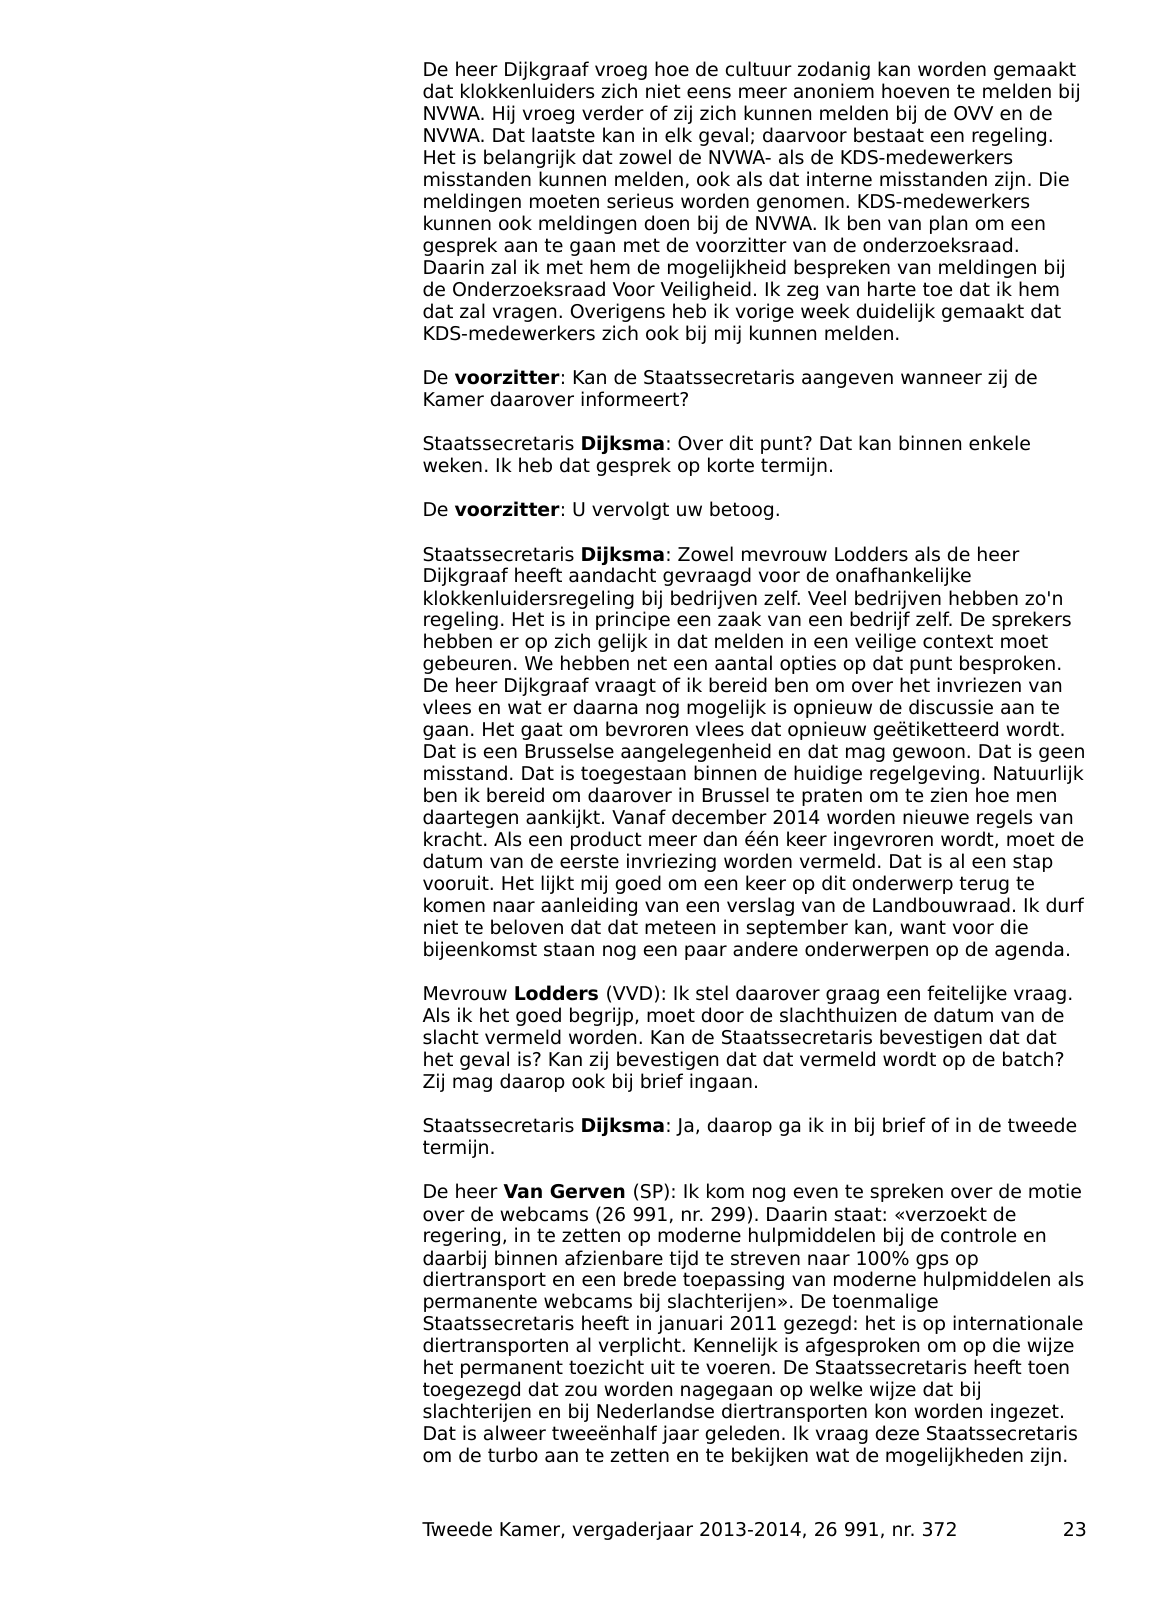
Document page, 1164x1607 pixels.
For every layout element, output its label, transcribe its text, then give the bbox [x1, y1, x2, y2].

text De voorzitter: Kan de Staatssecretaris aangeven wanneer zij de Kamer daarover informeert? [422, 367, 1087, 411]
text Staatssecretaris Dijksma: Ja, daarop ga ik in bij brief of in de tweede termijn. [422, 1115, 1087, 1159]
text De heer Van Gerven (SP): Ik kom nog even te spreken over de motie over de webcams (26 991, nr. 299). Daarin staat: «verzoekt de regering, in te zetten op moderne hulpmiddelen bij de controle en daarbij binnen afzienbare tijd te streven naar 100% gps op diertransport en een brede toepassing van moderne hulpmiddelen als permanente webcams bij slachterijen». De toenmalige Staatssecretaris heeft in januari 2011 gezegd: het is op internationale diertransporten al verplicht. Kennelijk is afgesproken om op die wijze het permanent toezicht uit te voeren. De Staatssecretaris heeft toen toegezegd dat zou worden nagegaan op welke wijze dat bij slachterijen en bij Nederlandse diertransporten kon worden ingezet. Dat is alweer tweeënhalf jaar geleden. Ik vraag deze Staatssecretaris om de turbo aan te zetten en te bekijken wat de mogelijkheden zijn. [422, 1181, 1087, 1467]
text De heer Dijkgraaf vroeg hoe de cultuur zodanig kan worden gemaakt dat klokkenluiders zich niet eens meer anoniem hoeven te melden bij NVWA. Hij vroeg verder of zij zich kunnen melden bij de OVV en de NVWA. Dat laatste kan in elk geval; daarvoor bestaat een regeling. Het is belangrijk dat zowel de NVWA- als de KDS-medewerkers misstanden kunnen melden, ook als dat interne misstanden zijn. Die meldingen moeten serieus worden genomen. KDS-medewerkers kunnen ook meldingen doen bij de NVWA. Ik ben van plan om een gesprek aan te gaan met de voorzitter van de onderzoeksraad. Daarin zal ik met hem de mogelijkheid bespreken van meldingen bij de Onderzoeksraad Voor Veiligheid. Ik zeg van harte toe dat ik hem dat zal vragen. Overigens heb ik vorige week duidelijk gemaakt dat KDS-medewerkers zich ook bij mij kunnen melden. [422, 59, 1087, 345]
text De heer Dijkgraaf vraagt of ik bereid ben om over het invriezen van vlees en wat er daarna nog mogelijk is opnieuw de discussie aan te gaan. Het gaat om bevroren vlees dat opnieuw geëtiketteerd wordt. Dat is een Brusselse aangelegenheid en dat mag gewoon. Dat is geen misstand. Dat is toegestaan binnen de huidige regelgeving. Natuurlijk ben ik bereid om daarover in Brussel te praten om te zien hoe men daartegen aankijkt. Vanaf december 2014 worden nieuwe regels van kracht. Als een product meer dan één keer ingevroren wordt, moet de datum van de eerste invriezing worden vermeld. Dat is al een stap vooruit. Het lijkt mij goed om een keer op dit onderwerp terug te komen naar aanleiding van een verslag van de Landbouwraad. Ik durf niet te beloven dat dat meteen in september kan, want voor die bijeenkomst staan nog een paar andere onderwerpen op de agenda. [422, 675, 1087, 961]
text Staatssecretaris Dijksma: Zowel mevrouw Lodders als de heer Dijkgraaf heeft aandacht gevraagd voor de onafhankelijke klokkenluidersregeling bij bedrijven zelf. Veel bedrijven hebben zo'n regeling. Het is in principe een zaak van een bedrijf zelf. De sprekers hebben er op zich gelijk in dat melden in een veilige context moet gebeuren. We hebben net een aantal opties op dat punt besproken. [422, 543, 1087, 675]
text Mevrouw Lodders (VVD): Ik stel daarover graag een feitelijke vraag. Als ik het goed begrijp, moet door de slachthuizen de datum van de slacht vermeld worden. Kan de Staatssecretaris bevestigen dat dat het geval is? Kan zij bevestigen dat dat vermeld wordt op de batch? Zij mag daarop ook bij brief ingaan. [422, 983, 1087, 1093]
text Staatssecretaris Dijksma: Over dit punt? Dat kan binnen enkele weken. Ik heb dat gesprek op korte termijn. [422, 433, 1087, 477]
text De voorzitter: U vervolgt uw betoog. [422, 499, 1087, 521]
